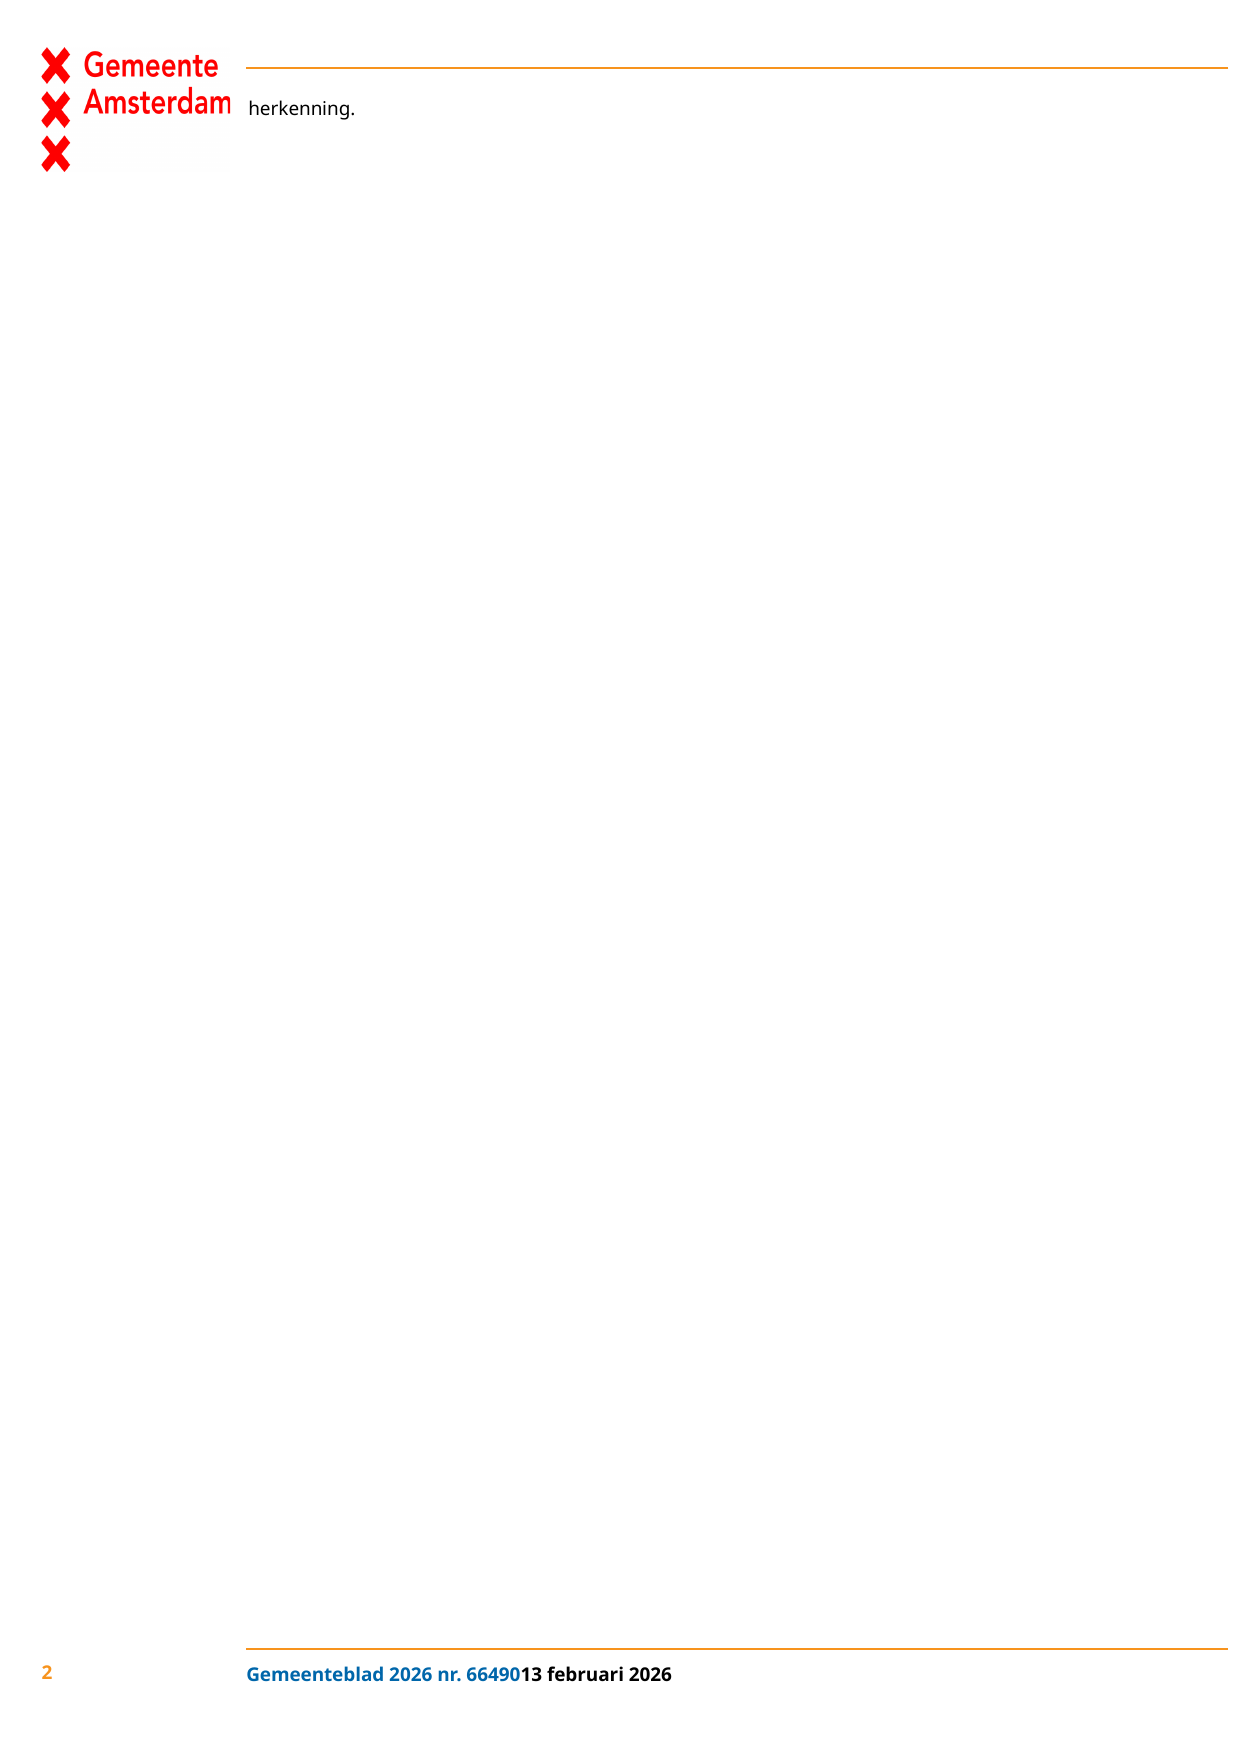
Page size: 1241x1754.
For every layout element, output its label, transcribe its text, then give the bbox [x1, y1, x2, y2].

picture [41, 47, 231, 172]
text herkenning. [248, 95, 1152, 121]
